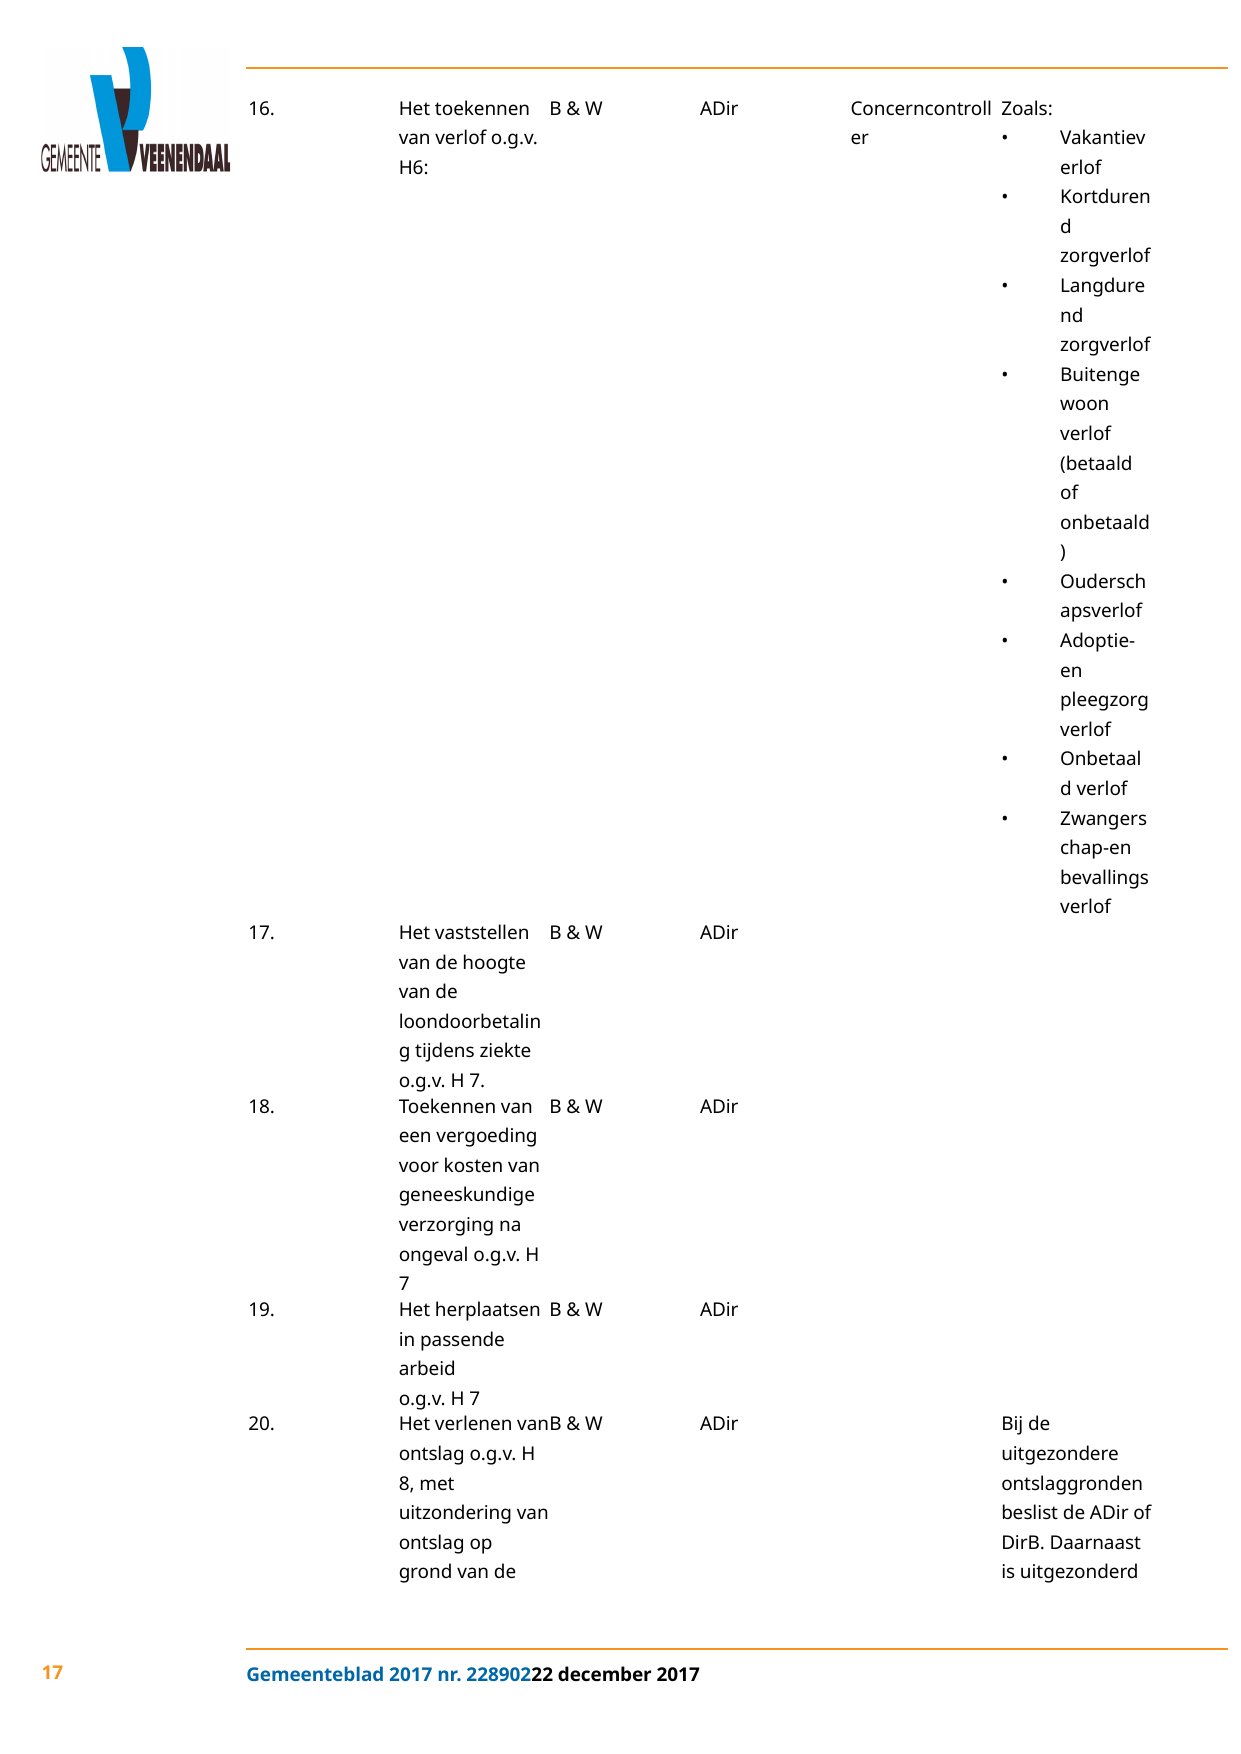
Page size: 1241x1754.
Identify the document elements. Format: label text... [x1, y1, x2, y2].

table_cell [248, 1411, 398, 1584]
table_cell B & W [549, 1093, 700, 1296]
table_cell B & W [549, 95, 700, 919]
table_cell [850, 1093, 1001, 1296]
table_cell Het vaststellen van de hoogte van de loondoorbetaling tijdens ziekte o.g.v. H 7. [399, 919, 549, 1093]
table_cell ADir [700, 919, 850, 1093]
table_cell [248, 1296, 398, 1411]
table_cell B & W [549, 919, 700, 1093]
table_cell [1001, 1093, 1152, 1296]
table_cell [850, 1296, 1001, 1411]
table_cell ADir [700, 1093, 850, 1296]
table_cell Zoals: Vakantieverlof Kortdurend zorgverlof Langdurend zorgverlof Buitengewoon verlof (betaald of onbetaald) Ouderschapsverlof Adoptie- en pleegzorgverlof Onbetaald verlof Zwangerschap-en bevallingsverlof [1001, 95, 1152, 919]
table_cell Concerncontroller [850, 95, 1001, 919]
table_cell [1001, 919, 1152, 1093]
table_cell Het verlenen van ontslag o.g.v. H 8, met uitzondering van ontslag op grond van de [399, 1411, 549, 1584]
table_cell ADir [700, 95, 850, 919]
table_cell ADir [700, 1411, 850, 1584]
table_cell [850, 919, 1001, 1093]
table_cell ADir [700, 1296, 850, 1411]
picture [41, 47, 130, 172]
table_cell [248, 95, 398, 919]
table_cell [248, 1093, 398, 1296]
table_cell B & W [549, 1296, 700, 1411]
table_cell Bij de uitgezondere ontslaggronden beslist de ADir of DirB. Daarnaast is uitgezonderd [1001, 1411, 1152, 1584]
table_cell [1001, 1296, 1152, 1411]
table_cell Toekennen van een vergoeding voor kosten van geneeskundige verzorging na ongeval o.g.v. H 7 [399, 1093, 549, 1296]
table_cell Het herplaatsen in passende arbeid o.g.v. H 7 [399, 1296, 549, 1411]
picture [123, 47, 231, 172]
table_cell [850, 1411, 1001, 1584]
table_cell [248, 919, 398, 1093]
table_cell Het toekennen van verlof o.g.v. H6: [399, 95, 549, 919]
table_cell B & W [549, 1411, 700, 1584]
